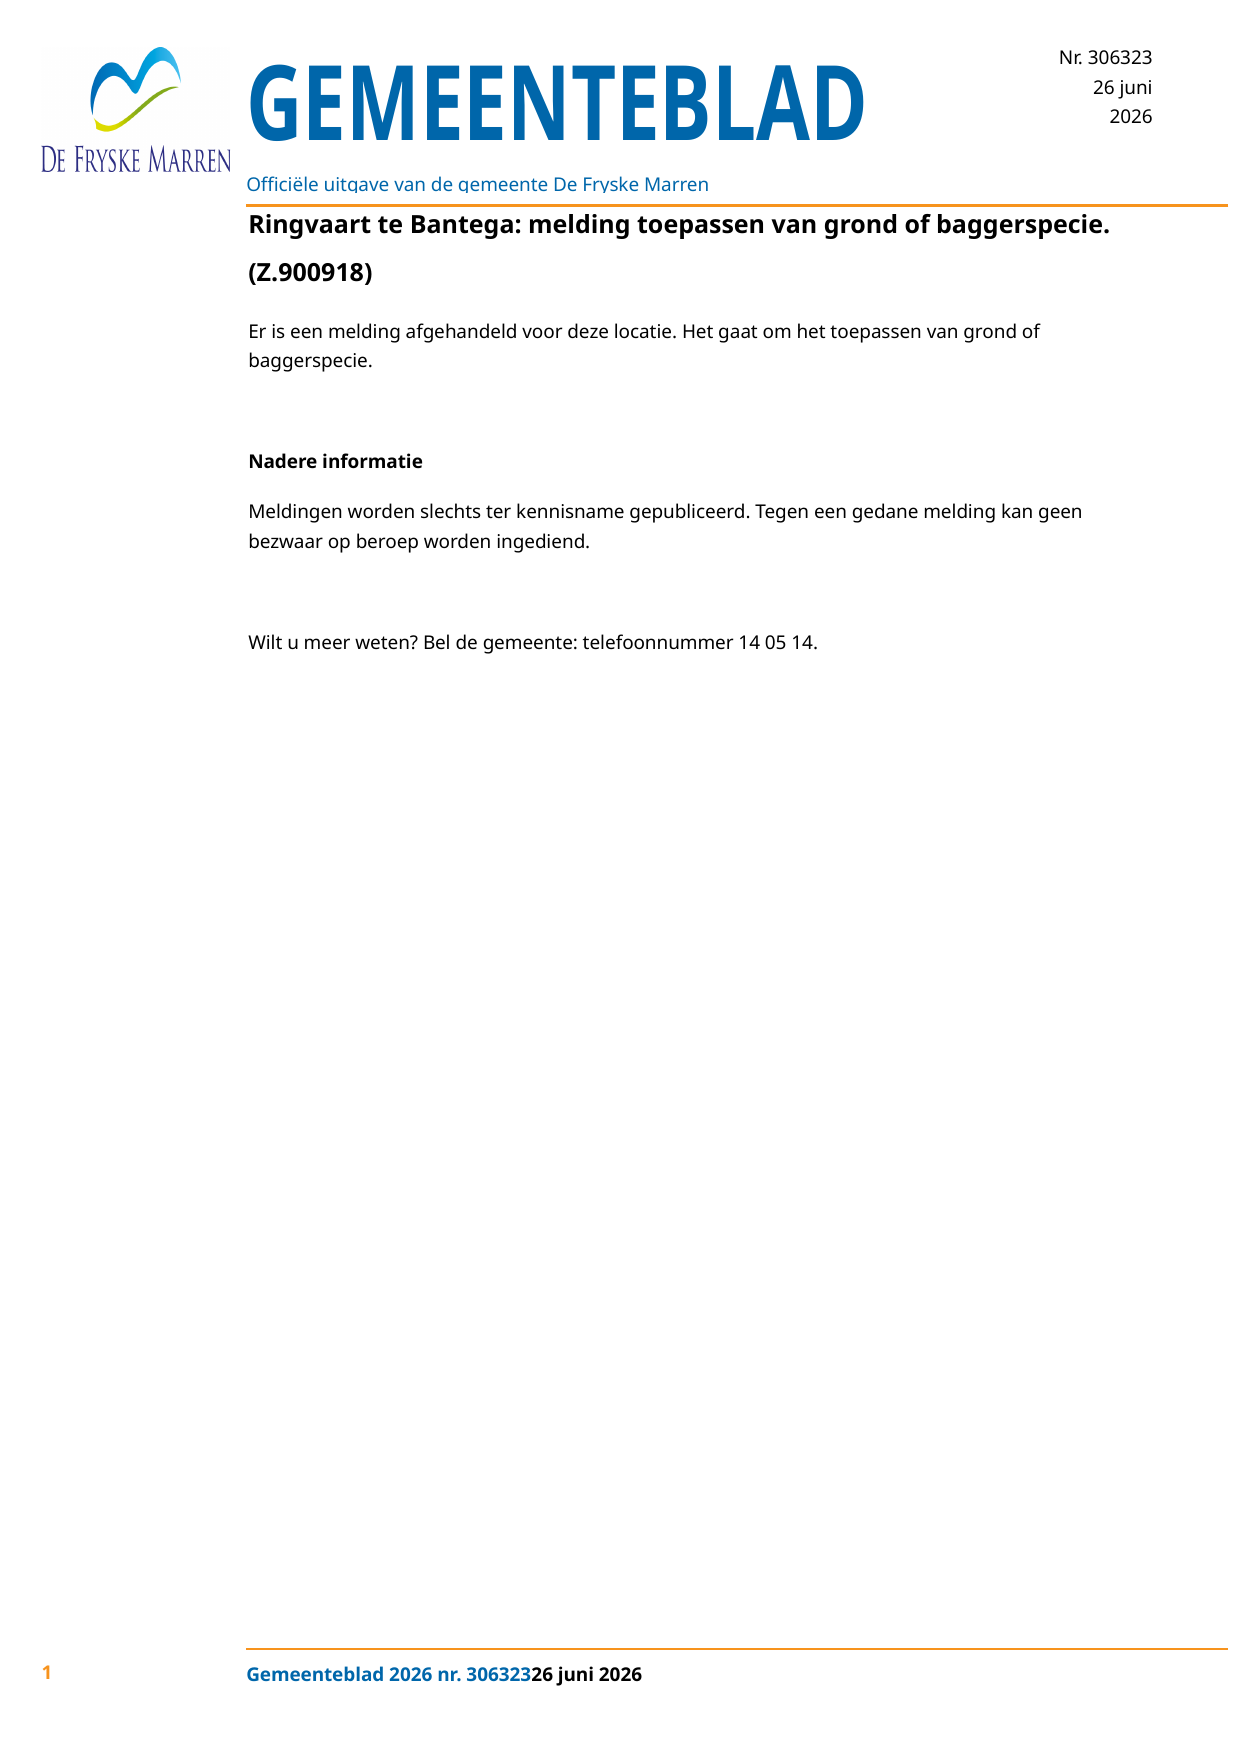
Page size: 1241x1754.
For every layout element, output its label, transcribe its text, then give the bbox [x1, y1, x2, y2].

text Er is een melding afgehandeld voor deze locatie. Het gaat om het toepassen van grond of baggerspecie. [248, 318, 1152, 373]
text Nadere informatie [248, 448, 1152, 474]
text Ringvaart te Bantega: melding toepassen van grond of baggerspecie. (Z.900918) [248, 207, 1152, 288]
text Meldingen worden slechts ter kennisname gepubliceerd. Tegen een gedane melding kan geen bezwaar op beroep worden ingediend. [248, 499, 1152, 554]
picture [41, 47, 231, 172]
text Wilt u meer weten? Bel de gemeente: telefoonnummer 14 05 14. [248, 629, 1152, 655]
